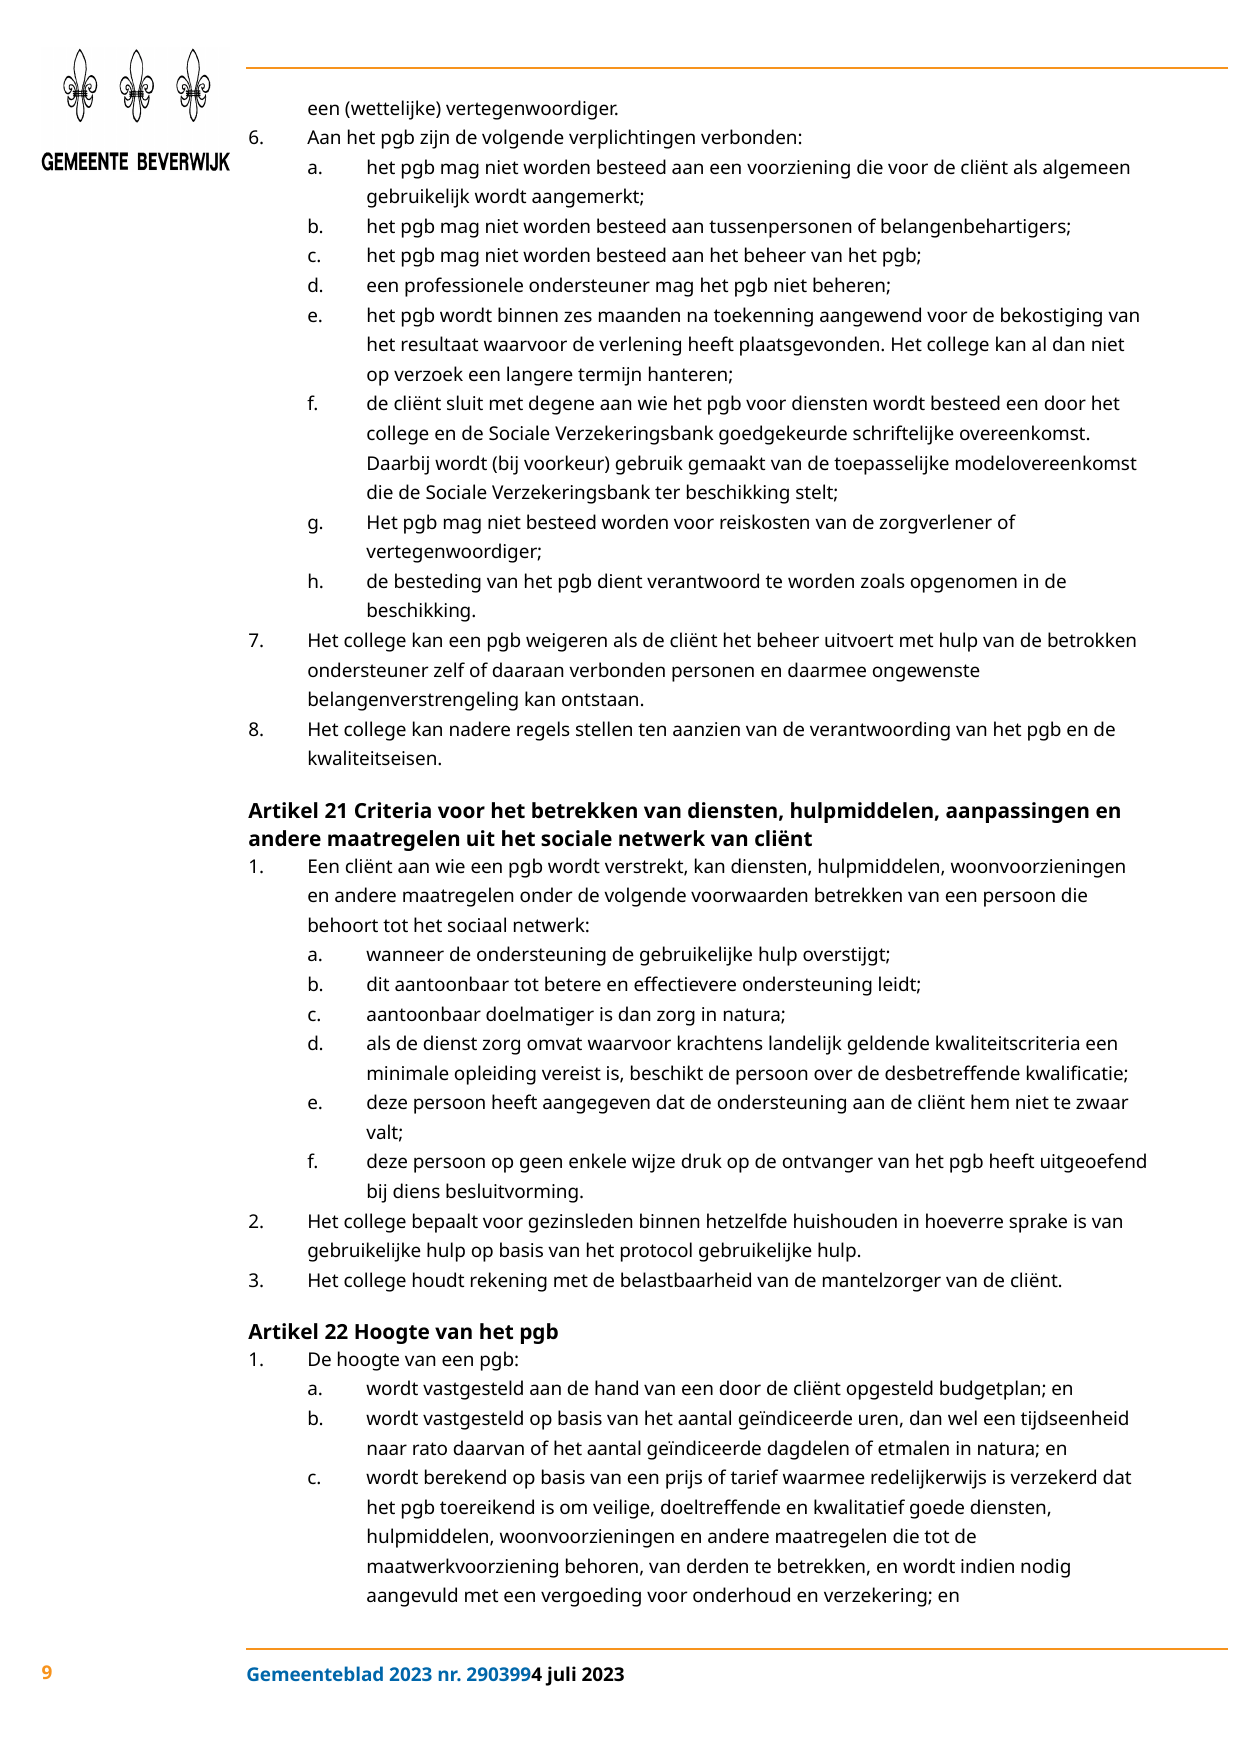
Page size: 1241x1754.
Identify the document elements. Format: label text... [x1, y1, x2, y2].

list het pgb mag niet worden besteed aan tussenpersonen of belangenbehartigers; [307, 213, 1152, 239]
list Een cliënt aan wie een pgb wordt verstrekt, kan diensten, hulpmiddelen, woonvoorzieningen en andere maatregelen onder de volgende voorwaarden betrekken van een persoon die behoort tot het sociaal netwerk: [248, 853, 1152, 938]
list wanneer de ondersteuning de gebruikelijke hulp overstijgt; [307, 942, 1152, 967]
list wordt vastgesteld aan de hand van een door de cliënt opgesteld budgetplan; en [307, 1376, 1152, 1401]
list dit aantoonbaar tot betere en effectievere ondersteuning leidt; [307, 971, 1152, 997]
list De hoogte van een pgb: [248, 1346, 1152, 1372]
list Het college kan een pgb weigeren als de cliënt het beheer uitvoert met hulp van de betrokken ondersteuner zelf of daaraan verbonden personen en daarmee ongewenste belangenverstrengeling kan ontstaan. [248, 627, 1152, 712]
list een professionele ondersteuner mag het pgb niet beheren; [307, 272, 1152, 298]
list het pgb wordt binnen zes maanden na toekenning aangewend voor de bekostiging van het resultaat waarvoor de verlening heeft plaatsgevonden. Het college kan al dan niet op verzoek een langere termijn hanteren; [307, 302, 1152, 387]
list de cliënt sluit met degene aan wie het pgb voor diensten wordt besteed een door het college en de Sociale Verzekeringsbank goedgekeurde schriftelijke overeenkomst. Daarbij wordt (bij voorkeur) gebruik gemaakt van de toepasselijke modelovereenkomst die de Sociale Verzekeringsbank ter beschikking stelt; [307, 391, 1152, 505]
list wordt vastgesteld op basis van het aantal geïndiceerde uren, dan wel een tijdseenheid naar rato daarvan of het aantal geïndiceerde dagdelen of etmalen in natura; en [307, 1405, 1152, 1460]
list als de dienst zorg omvat waarvoor krachtens landelijk geldende kwaliteitscriteria een minimale opleiding vereist is, beschikt de persoon over de desbetreffende kwalificatie; [307, 1030, 1152, 1086]
list wordt berekend op basis van een prijs of tarief waarmee redelijkerwijs is verzekerd dat het pgb toereikend is om veilige, doeltreffende en kwalitatief goede diensten, hulpmiddelen, woonvoorzieningen en andere maatregelen die tot de maatwerkvoorziening behoren, van derden te betrekken, en wordt indien nodig aangevuld met een vergoeding voor onderhoud en verzekering; en [307, 1464, 1152, 1608]
list de besteding van het pgb dient verantwoord te worden zoals opgenomen in de beschikking. [307, 568, 1152, 623]
list Het college kan nadere regels stellen ten aanzien van de verantwoording van het pgb en de kwaliteitseisen. [248, 716, 1152, 771]
list het pgb mag niet worden besteed aan een voorziening die voor de cliënt als algemeen gebruikelijk wordt aangemerkt; [307, 154, 1152, 209]
list Het college bepaalt voor gezinsleden binnen hetzelfde huishouden in hoeverre sprake is van gebruikelijke hulp op basis van het protocol gebruikelijke hulp. [248, 1208, 1152, 1263]
text Artikel 21 Criteria voor het betrekken van diensten, hulpmiddelen, aanpassingen en andere maatregelen uit het sociale netwerk van cliënt [248, 796, 1152, 853]
text Artikel 22 Hoogte van het pgb [248, 1317, 1152, 1346]
list Aan het pgb zijn de volgende verplichtingen verbonden: [248, 124, 1152, 150]
list Het pgb mag niet besteed worden voor reiskosten van de zorgverlener of vertegenwoordiger; [307, 509, 1152, 564]
list aantoonbaar doelmatiger is dan zorg in natura; [307, 1001, 1152, 1027]
list Het college houdt rekening met de belastbaarheid van de mantelzorger van de cliënt. [248, 1267, 1152, 1293]
picture [41, 47, 231, 172]
list deze persoon op geen enkele wijze druk op de ontvanger van het pgb heeft uitgeoefend bij diens besluitvorming. [307, 1149, 1152, 1204]
list het pgb mag niet worden besteed aan het beheer van het pgb; [307, 243, 1152, 268]
list een (wettelijke) vertegenwoordiger. [248, 95, 1152, 121]
list deze persoon heeft aangegeven dat de ondersteuning aan de cliënt hem niet te zwaar valt; [307, 1089, 1152, 1145]
